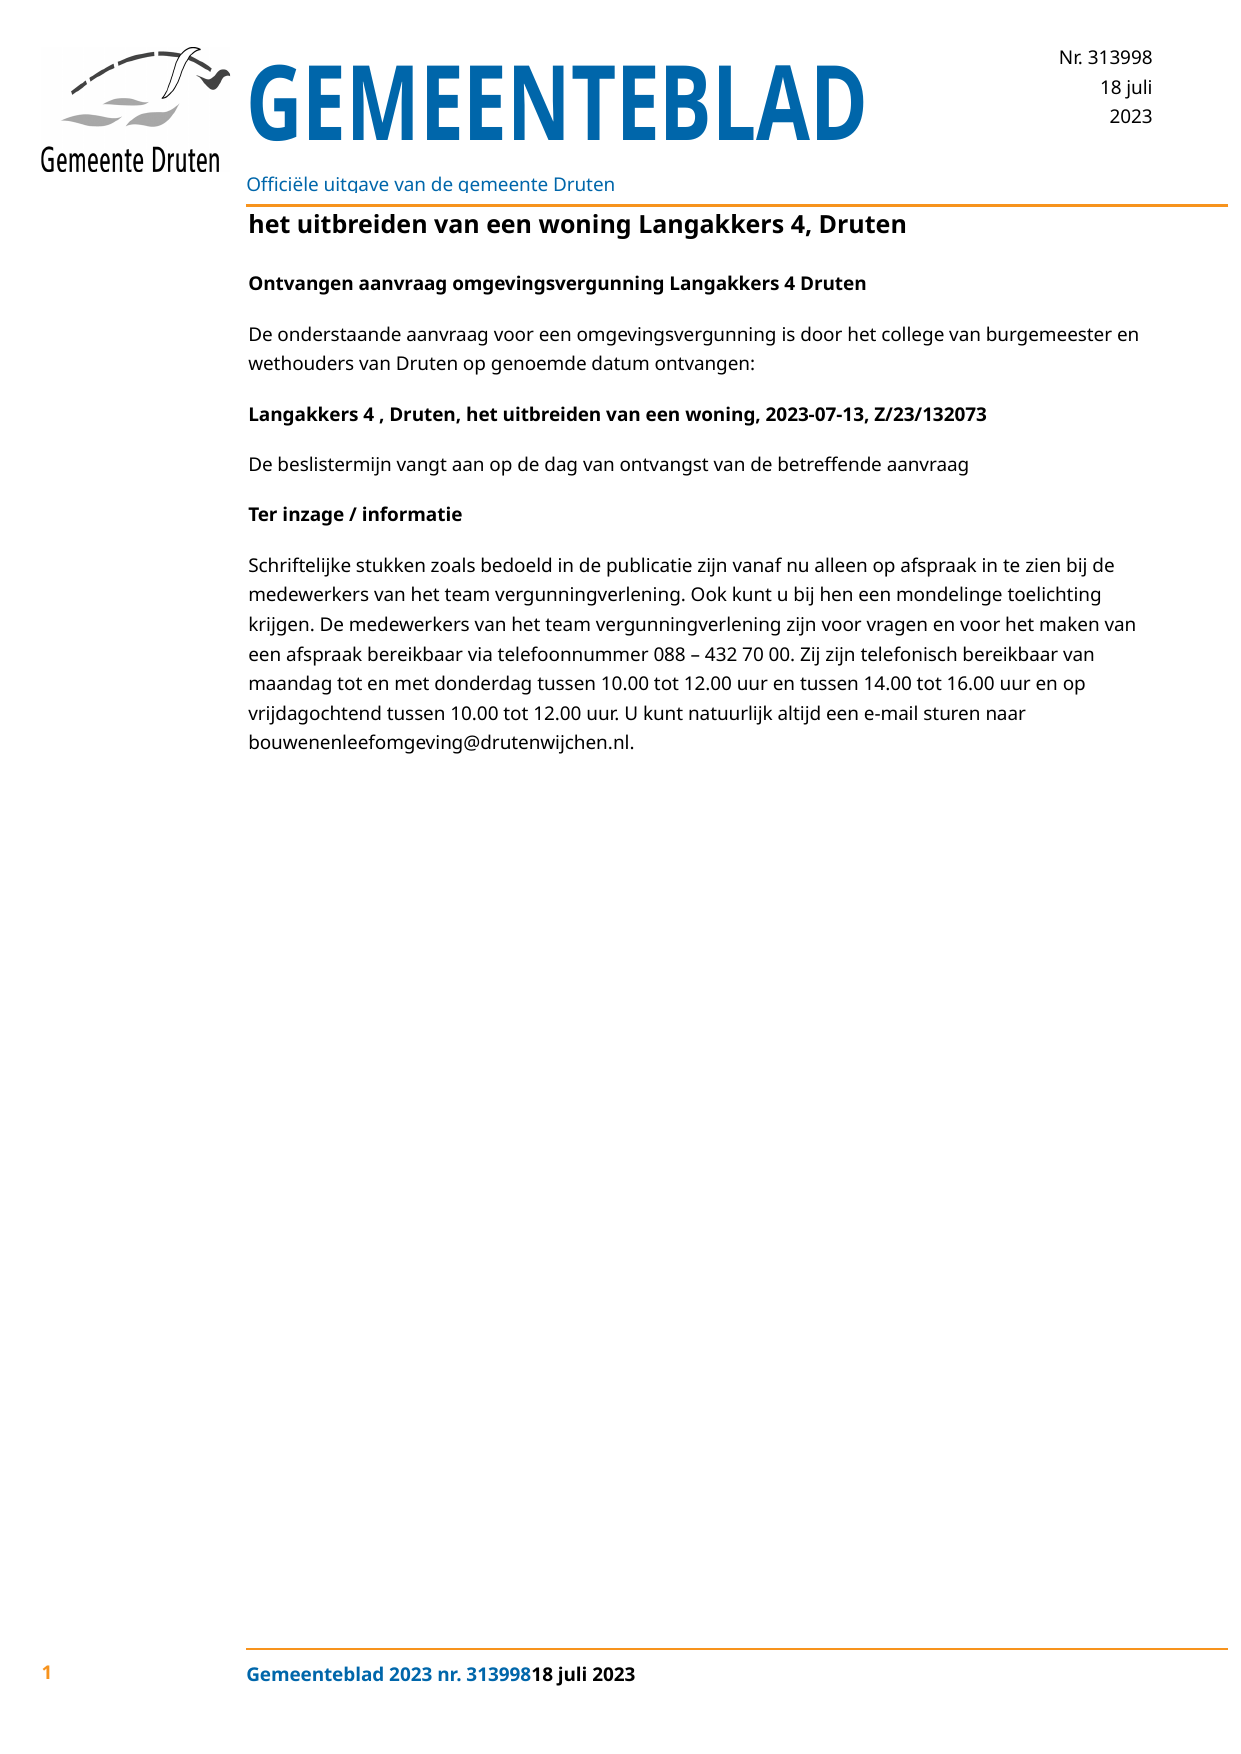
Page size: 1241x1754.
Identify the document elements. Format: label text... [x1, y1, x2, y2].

picture [41, 47, 231, 172]
text Ter inzage / informatie [248, 502, 1152, 527]
text De onderstaande aanvraag voor een omgevingsvergunning is door het college van burgemeester en wethouders van Druten op genoemde datum ontvangen: [248, 321, 1152, 376]
text De beslistermijn vangt aan op de dag van ontvangst van de betreffende aanvraag [248, 451, 1152, 477]
text Langakkers 4 , Druten, het uitbreiden van een woning, 2023-07-13, Z/23/132073 [248, 401, 1152, 426]
text Schriftelijke stukken zoals bedoeld in de publicatie zijn vanaf nu alleen op afspraak in te zien bij de medewerkers van het team vergunningverlening. Ook kunt u bij hen een mondelinge toelichting krijgen. De medewerkers van het team vergunningverlening zijn voor vragen en voor het maken van een afspraak bereikbaar via telefoonnummer 088 – 432 70 00. Zij zijn telefonisch bereikbaar van maandag tot en met donderdag tussen 10.00 tot 12.00 uur en tussen 14.00 tot 16.00 uur en op vrijdagochtend tussen 10.00 tot 12.00 uur. U kunt natuurlijk altijd een e-mail sturen naar bouwenenleefomgeving@drutenwijchen.nl. [248, 552, 1152, 755]
text het uitbreiden van een woning Langakkers 4, Druten [248, 207, 1152, 241]
text Ontvangen aanvraag omgevingsvergunning Langakkers 4 Druten [248, 270, 1152, 296]
